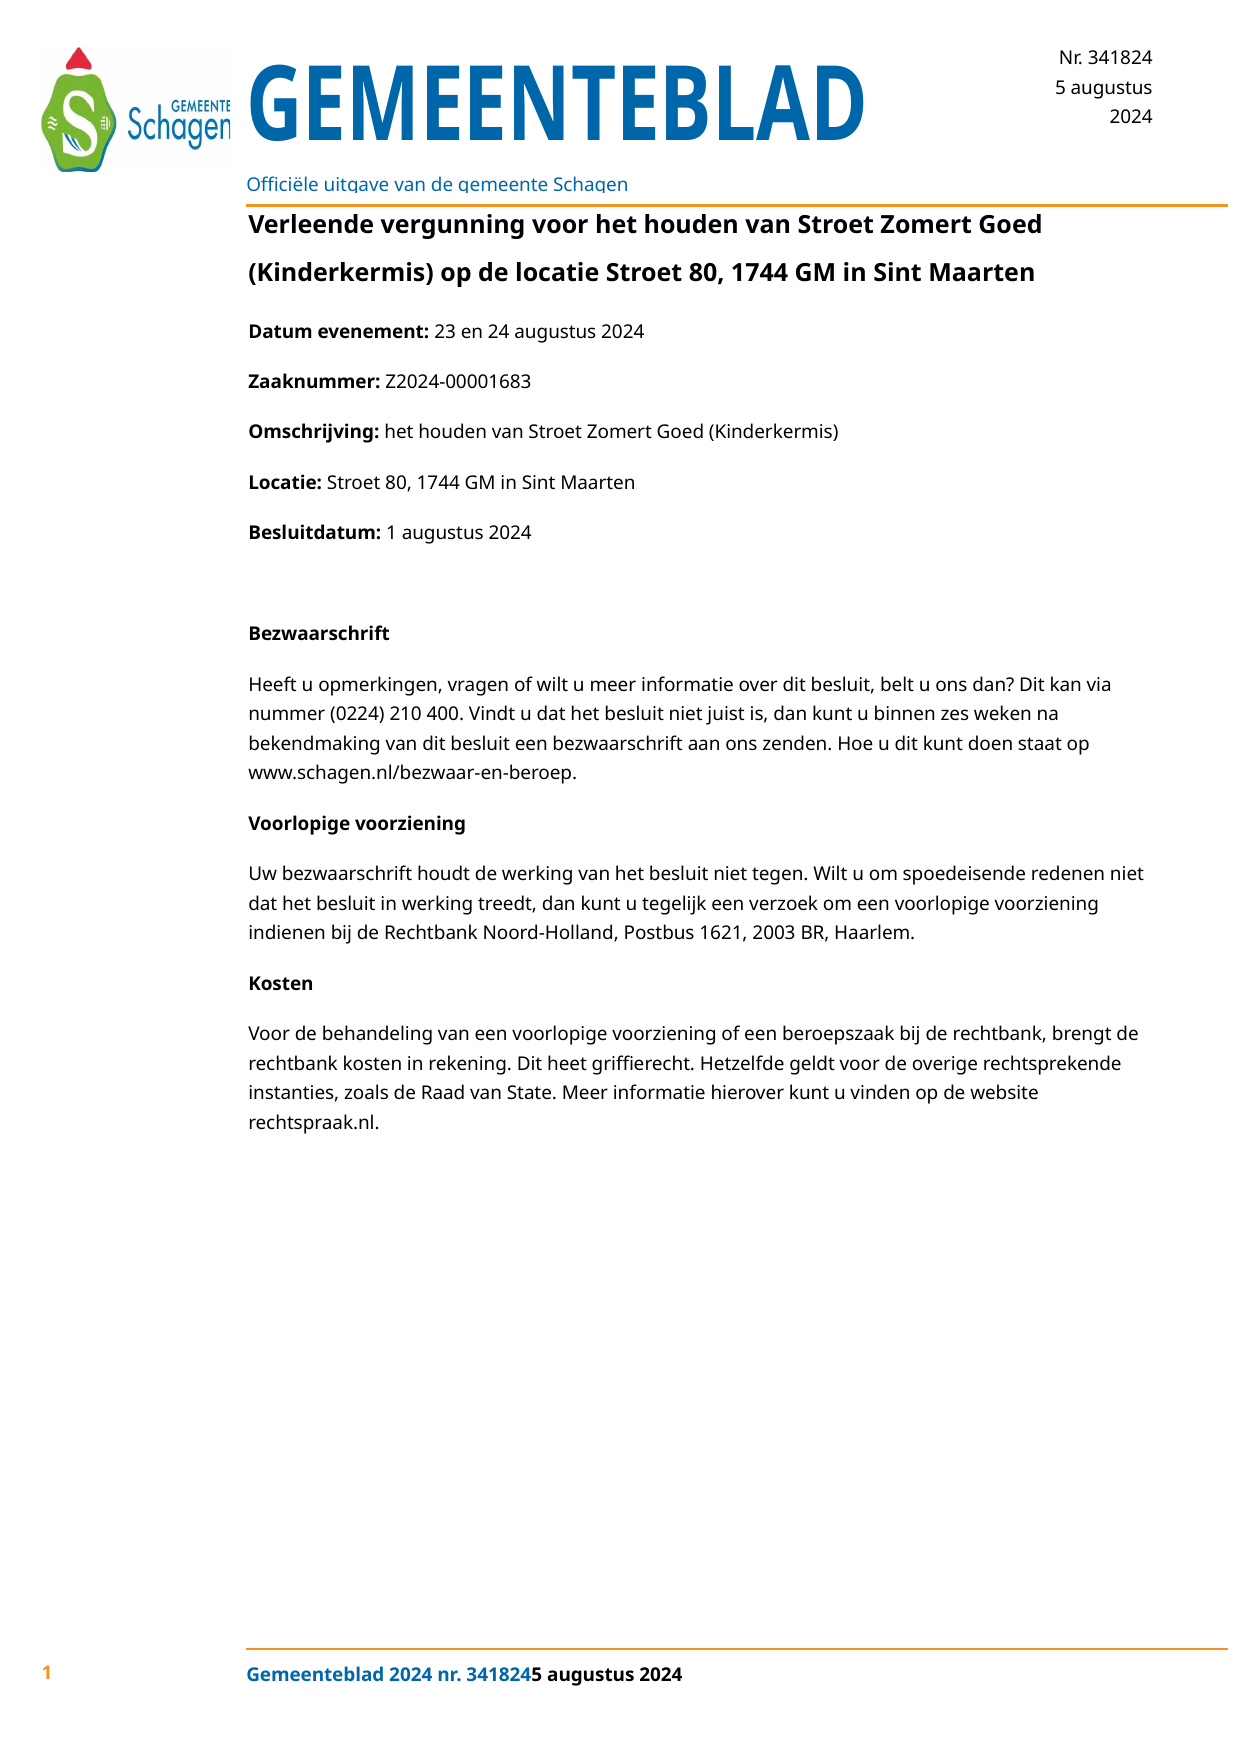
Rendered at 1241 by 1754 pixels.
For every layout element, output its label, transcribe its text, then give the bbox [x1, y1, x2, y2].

text Heeft u opmerkingen, vragen of wilt u meer informatie over dit besluit, belt u ons dan? Dit kan via nummer (0224) 210 400. Vindt u dat het besluit niet juist is, dan kunt u binnen zes weken na bekendmaking van dit besluit een bezwaarschrift aan ons zenden. Hoe u dit kunt doen staat op www.schagen.nl/bezwaar-en-beroep. [248, 671, 1152, 785]
text Kosten [248, 970, 1152, 996]
text Locatie: Stroet 80, 1744 GM in Sint Maarten [248, 469, 1152, 495]
text Zaaknummer: Z2024-00001683 [248, 368, 1152, 394]
text Besluitdatum: 1 augustus 2024 [248, 519, 1152, 545]
text Uw bezwaarschrift houdt de werking van het besluit niet tegen. Wilt u om spoedeisende redenen niet dat het besluit in werking treedt, dan kunt u tegelijk een verzoek om een voorlopige voorziening indienen bij de Rechtbank Noord-Holland, Postbus 1621, 2003 BR, Haarlem. [248, 860, 1152, 945]
text Voorlopige voorziening [248, 810, 1152, 836]
text Voor de behandeling van een voorlopige voorziening of een beroepszaak bij de rechtbank, brengt de rechtbank kosten in rekening. Dit heet griffierecht. Hetzelfde geldt voor de overige rechtsprekende instanties, zoals de Raad van State. Meer informatie hierover kunt u vinden op de website rechtspraak.nl. [248, 1020, 1152, 1135]
text Verleende vergunning voor het houden van Stroet Zomert Goed (Kinderkermis) op de locatie Stroet 80, 1744 GM in Sint Maarten [248, 207, 1152, 288]
text Datum evenement: 23 en 24 augustus 2024 [248, 318, 1152, 344]
text Bezwaarschrift [248, 620, 1152, 646]
text Omschrijving: het houden van Stroet Zomert Goed (Kinderkermis) [248, 419, 1152, 444]
picture [41, 47, 231, 172]
